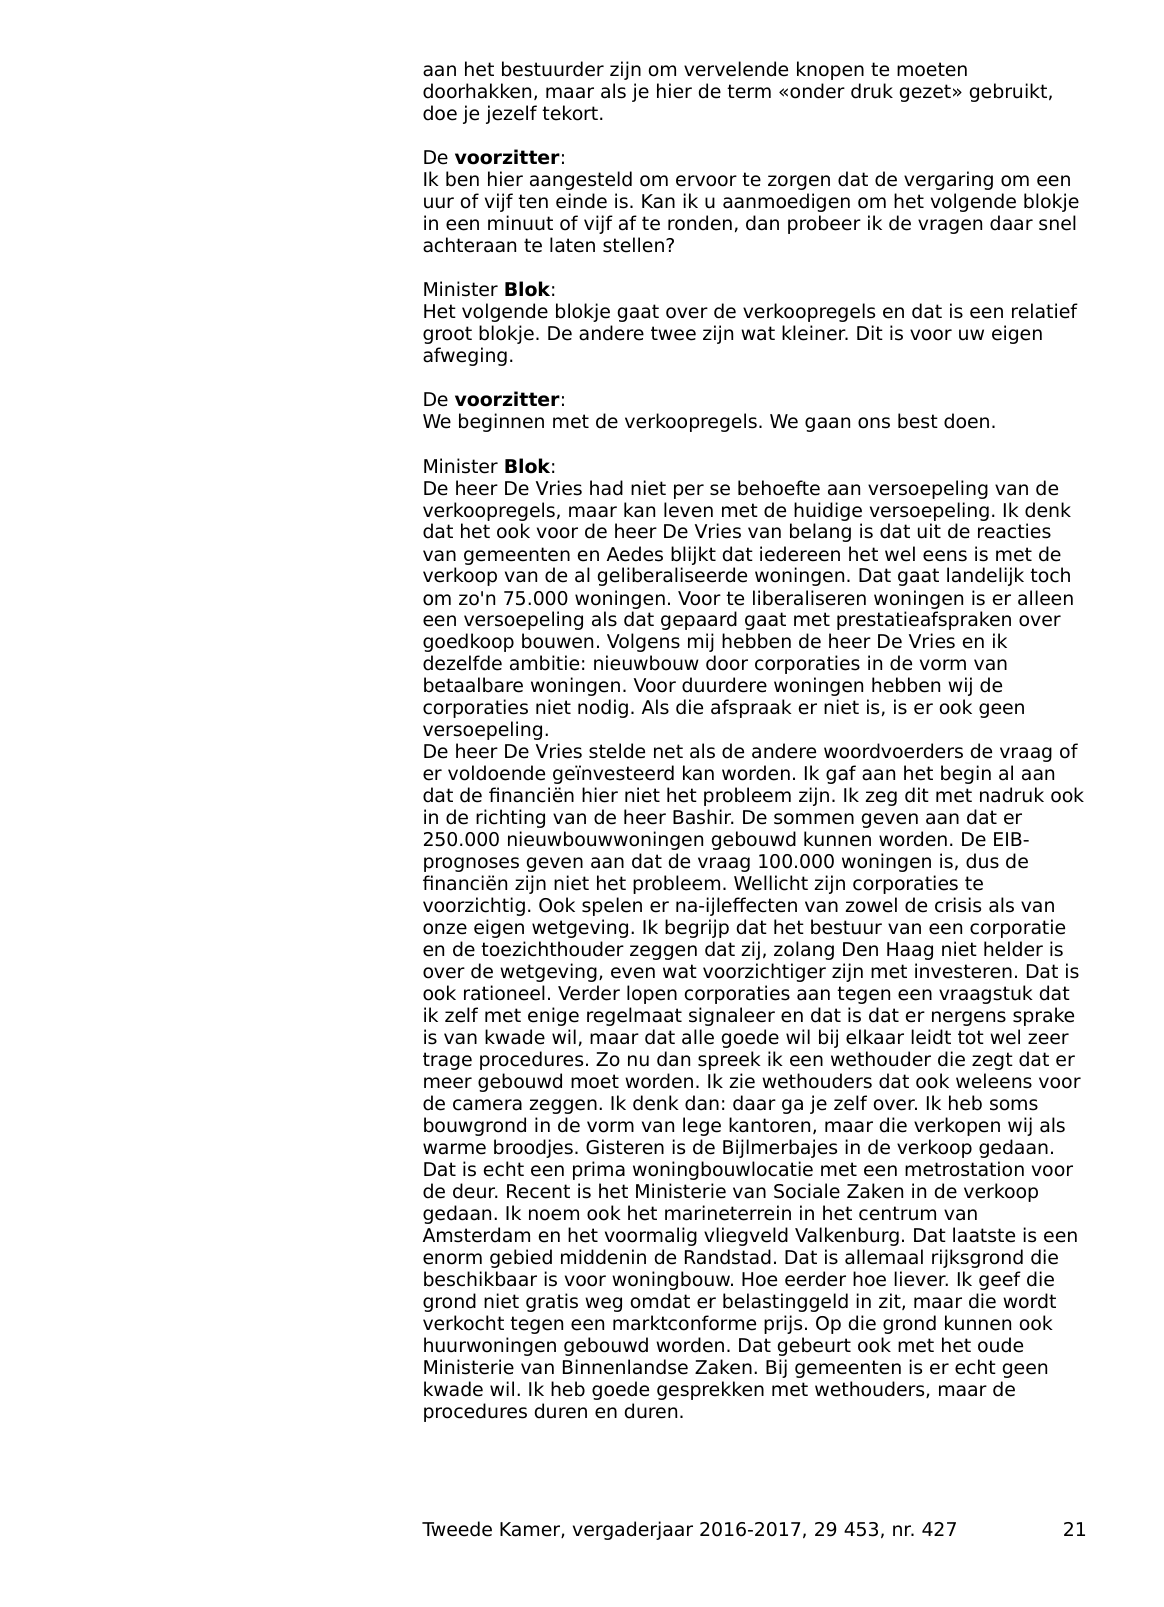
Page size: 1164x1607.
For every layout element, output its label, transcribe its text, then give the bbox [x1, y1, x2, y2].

text De voorzitter: [422, 147, 1087, 169]
text Het volgende blokje gaat over de verkoopregels en dat is een relatief groot blokje. De andere twee zijn wat kleiner. Dit is voor uw eigen afweging. [422, 301, 1087, 367]
text Minister Blok: [422, 456, 1087, 477]
text De heer De Vries had niet per se behoefte aan versoepeling van de verkoopregels, maar kan leven met de huidige versoepeling. Ik denk dat het ook voor de heer De Vries van belang is dat uit de reacties van gemeenten en Aedes blijkt dat iedereen het wel eens is met de verkoop van de al geliberaliseerde woningen. Dat gaat landelijk toch om zo'n 75.000 woningen. Voor te liberaliseren woningen is er alleen een versoepeling als dat gepaard gaat met prestatieafspraken over goedkoop bouwen. Volgens mij hebben de heer De Vries en ik dezelfde ambitie: nieuwbouw door corporaties in de vorm van betaalbare woningen. Voor duurdere woningen hebben wij de corporaties niet nodig. Als die afspraak er niet is, is er ook geen versoepeling. [422, 477, 1087, 741]
text Minister Blok: [422, 279, 1087, 301]
text We beginnen met de verkoopregels. We gaan ons best doen. [422, 411, 1087, 433]
text aan het bestuurder zijn om vervelende knopen te moeten doorhakken, maar als je hier de term «onder druk gezet» gebruikt, doe je jezelf tekort. [422, 59, 1087, 125]
text De heer De Vries stelde net als de andere woordvoerders de vraag of er voldoende geïnvesteerd kan worden. Ik gaf aan het begin al aan dat de financiën hier niet het probleem zijn. Ik zeg dit met nadruk ook in de richting van de heer Bashir. De sommen geven aan dat er 250.000 nieuwbouwwoningen gebouwd kunnen worden. De EIB-prognoses geven aan dat de vraag 100.000 woningen is, dus de financiën zijn niet het probleem. Wellicht zijn corporaties te voorzichtig. Ook spelen er na-ijleffecten van zowel de crisis als van onze eigen wetgeving. Ik begrijp dat het bestuur van een corporatie en de toezichthouder zeggen dat zij, zolang Den Haag niet helder is over de wetgeving, even wat voorzichtiger zijn met investeren. Dat is ook rationeel. Verder lopen corporaties aan tegen een vraagstuk dat ik zelf met enige regelmaat signaleer en dat is dat er nergens sprake is van kwade wil, maar dat alle goede wil bij elkaar leidt tot wel zeer trage procedures. Zo nu dan spreek ik een wethouder die zegt dat er meer gebouwd moet worden. Ik zie wethouders dat ook weleens voor de camera zeggen. Ik denk dan: daar ga je zelf over. Ik heb soms bouwgrond in de vorm van lege kantoren, maar die verkopen wij als warme broodjes. Gisteren is de Bijlmerbajes in de verkoop gedaan. Dat is echt een prima woningbouwlocatie met een metrostation voor de deur. Recent is het Ministerie van Sociale Zaken in de verkoop gedaan. Ik noem ook het marineterrein in het centrum van Amsterdam en het voormalig vliegveld Valkenburg. Dat laatste is een enorm gebied middenin de Randstad. Dat is allemaal rijksgrond die beschikbaar is voor woningbouw. Hoe eerder hoe liever. Ik geef die grond niet gratis weg omdat er belastinggeld in zit, maar die wordt verkocht tegen een marktconforme prijs. Op die grond kunnen ook huurwoningen gebouwd worden. Dat gebeurt ook met het oude Ministerie van Binnenlandse Zaken. Bij gemeenten is er echt geen kwade wil. Ik heb goede gesprekken met wethouders, maar de procedures duren en duren. [422, 741, 1087, 1423]
text Ik ben hier aangesteld om ervoor te zorgen dat de vergaring om een uur of vijf ten einde is. Kan ik u aanmoedigen om het volgende blokje in een minuut of vijf af te ronden, dan probeer ik de vragen daar snel achteraan te laten stellen? [422, 169, 1087, 257]
text De voorzitter: [422, 389, 1087, 411]
